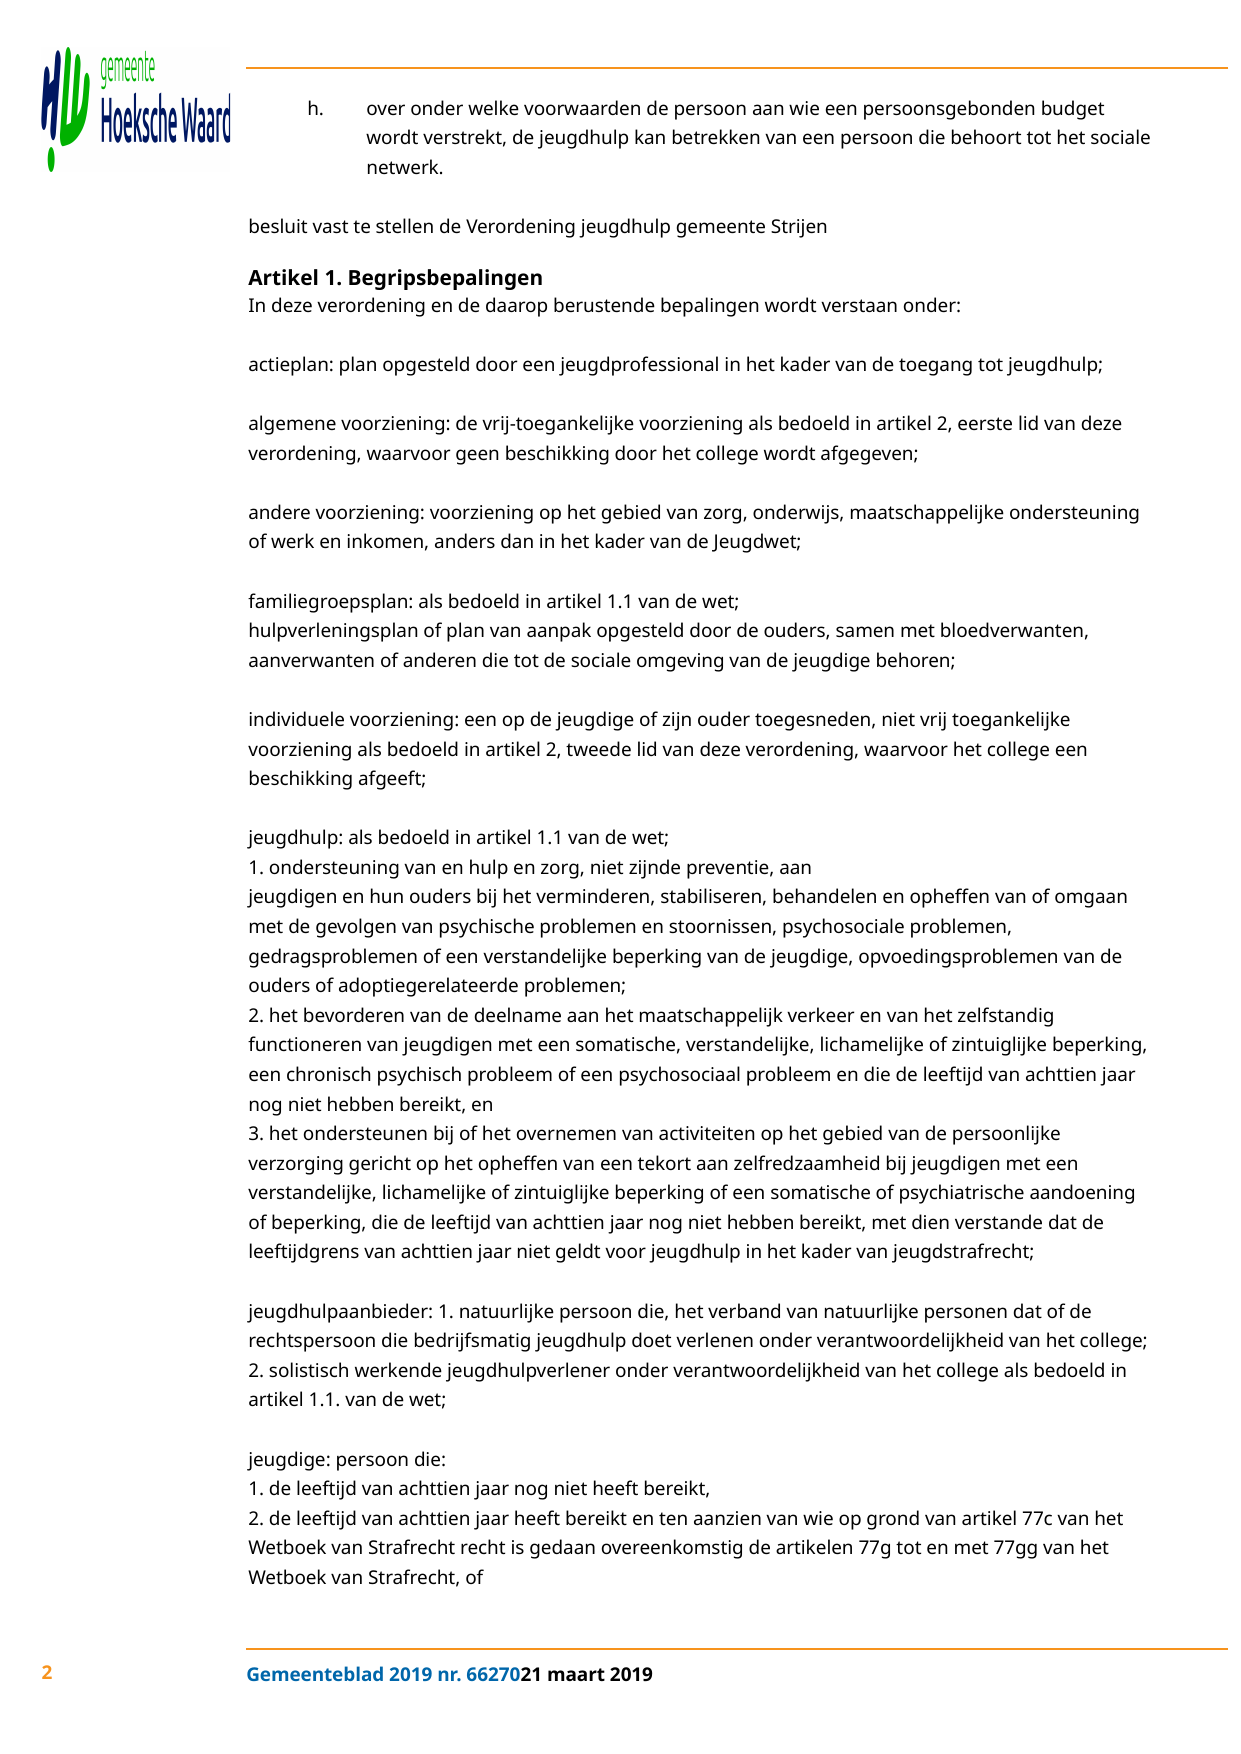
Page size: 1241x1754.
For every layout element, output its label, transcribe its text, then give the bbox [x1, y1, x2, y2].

text hulpverleningsplan of plan van aanpak opgesteld door de ouders, samen met bloedverwanten, aanverwanten of anderen die tot de sociale omgeving van de jeugdige behoren; [248, 617, 1152, 673]
text 2. solistisch werkende jeugdhulpverlener onder verantwoordelijkheid van het college als bedoeld in artikel 1.1. van de wet; [248, 1357, 1152, 1412]
text Artikel 1. Begripsbepalingen [248, 263, 1152, 292]
text besluit vast te stellen de Verordening jeugdhulp gemeente Strijen [248, 213, 1152, 239]
text 1. de leeftijd van achttien jaar nog niet heeft bereikt, [248, 1475, 1152, 1501]
text 2. het bevorderen van de deelname aan het maatschappelijk verkeer en van het zelfstandig functioneren van jeugdigen met een somatische, verstandelijke, lichamelijke of zintuiglijke beperking, een chronisch psychisch probleem of een psychosociaal probleem en die de leeftijd van achttien jaar nog niet hebben bereikt, en [248, 1002, 1152, 1116]
text individuele voorziening: een op de jeugdige of zijn ouder toegesneden, niet vrij toegankelijke voorziening als bedoeld in artikel 2, tweede lid van deze verordening, waarvoor het college een beschikking afgeeft; [248, 706, 1152, 791]
text algemene voorziening: de vrij-toegankelijke voorziening als bedoeld in artikel 2, eerste lid van deze verordening, waarvoor geen beschikking door het college wordt afgegeven; [248, 410, 1152, 466]
text 2. de leeftijd van achttien jaar heeft bereikt en ten aanzien van wie op grond van artikel 77c van het Wetboek van Strafrecht recht is gedaan overeenkomstig de artikelen 77g tot en met 77gg van het Wetboek van Strafrecht, of [248, 1505, 1152, 1590]
picture [41, 47, 231, 172]
text familiegroepsplan: als bedoeld in artikel 1.1 van de wet; [248, 588, 1152, 613]
text jeugdhulp: als bedoeld in artikel 1.1 van de wet; [248, 824, 1152, 850]
text jeugdhulpaanbieder: 1. natuurlijke persoon die, het verband van natuurlijke personen dat of de rechtspersoon die bedrijfsmatig jeugdhulp doet verlenen onder verantwoordelijkheid van het college; [248, 1298, 1152, 1353]
text In deze verordening en de daarop berustende bepalingen wordt verstaan onder: [248, 292, 1152, 318]
list over onder welke voorwaarden de persoon aan wie een persoonsgebonden budget wordt verstrekt, de jeugdhulp kan betrekken van een persoon die behoort tot het sociale netwerk. [307, 95, 1152, 180]
text 3. het ondersteunen bij of het overnemen van activiteiten op het gebied van de persoonlijke verzorging gericht op het opheffen van een tekort aan zelfredzaamheid bij jeugdigen met een verstandelijke, lichamelijke of zintuiglijke beperking of een somatische of psychiatrische aandoening of beperking, die de leeftijd van achttien jaar nog niet hebben bereikt, met dien verstande dat de leeftijdgrens van achttien jaar niet geldt voor jeugdhulp in het kader van jeugdstrafrecht; [248, 1120, 1152, 1264]
text jeugdigen en hun ouders bij het verminderen, stabiliseren, behandelen en opheffen van of omgaan met de gevolgen van psychische problemen en stoornissen, psychosociale problemen, gedragsproblemen of een verstandelijke beperking van de jeugdige, opvoedingsproblemen van de ouders of adoptiegerelateerde problemen; [248, 884, 1152, 998]
text actieplan: plan opgesteld door een jeugdprofessional in het kader van de toegang tot jeugdhulp; [248, 351, 1152, 377]
text jeugdige: persoon die: [248, 1446, 1152, 1471]
text 1. ondersteuning van en hulp en zorg, niet zijnde preventie, aan [248, 854, 1152, 880]
text andere voorziening: voorziening op het gebied van zorg, onderwijs, maatschappelijke ondersteuning of werk en inkomen, anders dan in het kader van de Jeugdwet; [248, 499, 1152, 554]
